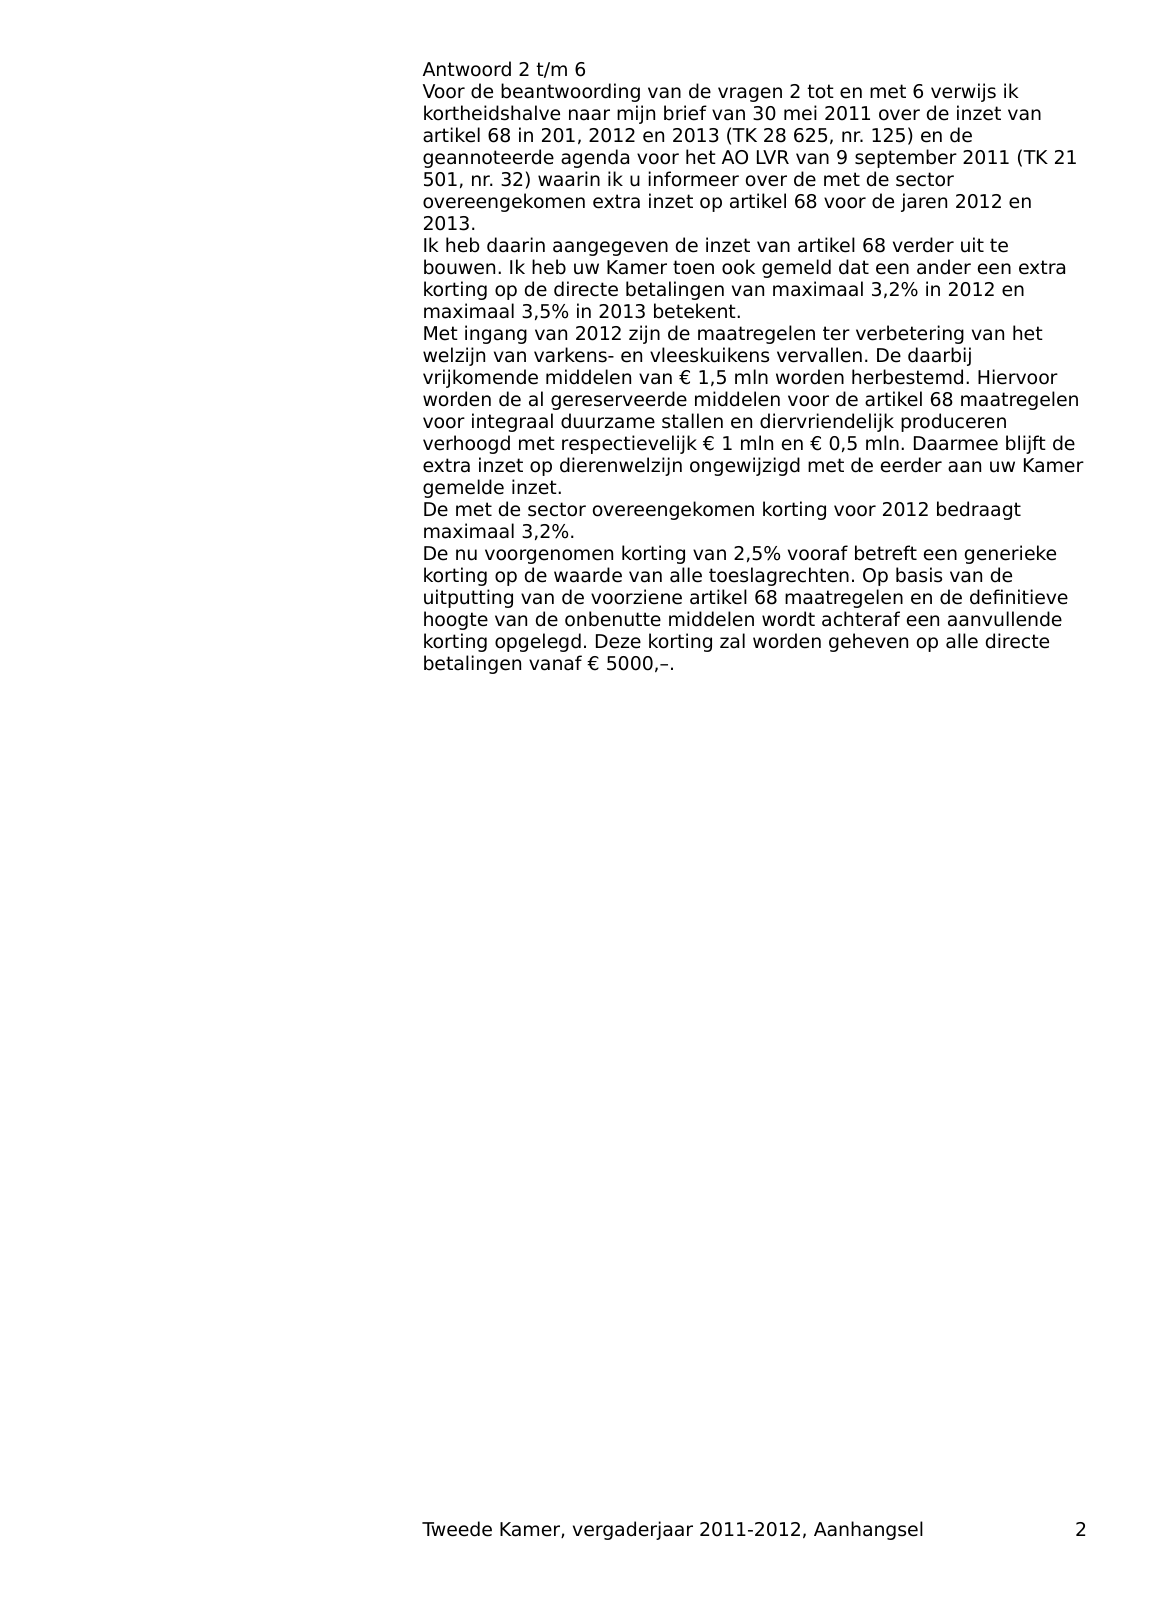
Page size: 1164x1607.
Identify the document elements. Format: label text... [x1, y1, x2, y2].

text De met de sector overeengekomen korting voor 2012 bedraagt maximaal 3,2%. [422, 499, 1087, 543]
text Voor de beantwoording van de vragen 2 tot en met 6 verwijs ik kortheidshalve naar mijn brief van 30 mei 2011 over de inzet van artikel 68 in 201, 2012 en 2013 (TK 28 625, nr. 125) en de geannoteerde agenda voor het AO LVR van 9 september 2011 (TK 21 501, nr. 32) waarin ik u informeer over de met de sector overeengekomen extra inzet op artikel 68 voor de jaren 2012 en 2013. [422, 81, 1087, 235]
text Ik heb daarin aangegeven de inzet van artikel 68 verder uit te bouwen. Ik heb uw Kamer toen ook gemeld dat een ander een extra korting op de directe betalingen van maximaal 3,2% in 2012 en maximaal 3,5% in 2013 betekent. [422, 235, 1087, 323]
text Met ingang van 2012 zijn de maatregelen ter verbetering van het welzijn van varkens- en vleeskuikens vervallen. De daarbij vrijkomende middelen van € 1,5 mln worden herbestemd. Hiervoor worden de al gereserveerde middelen voor de artikel 68 maatregelen voor integraal duurzame stallen en diervriendelijk produceren verhoogd met respectievelijk € 1 mln en € 0,5 mln. Daarmee blijft de extra inzet op dierenwelzijn ongewijzigd met de eerder aan uw Kamer gemelde inzet. [422, 323, 1087, 499]
text Antwoord 2 t/m 6 [422, 59, 1087, 81]
text De nu voorgenomen korting van 2,5% vooraf betreft een generieke korting op de waarde van alle toeslagrechten. Op basis van de uitputting van de voorziene artikel 68 maatregelen en de definitieve hoogte van de onbenutte middelen wordt achteraf een aanvullende korting opgelegd. Deze korting zal worden geheven op alle directe betalingen vanaf € 5000,–. [422, 543, 1087, 674]
